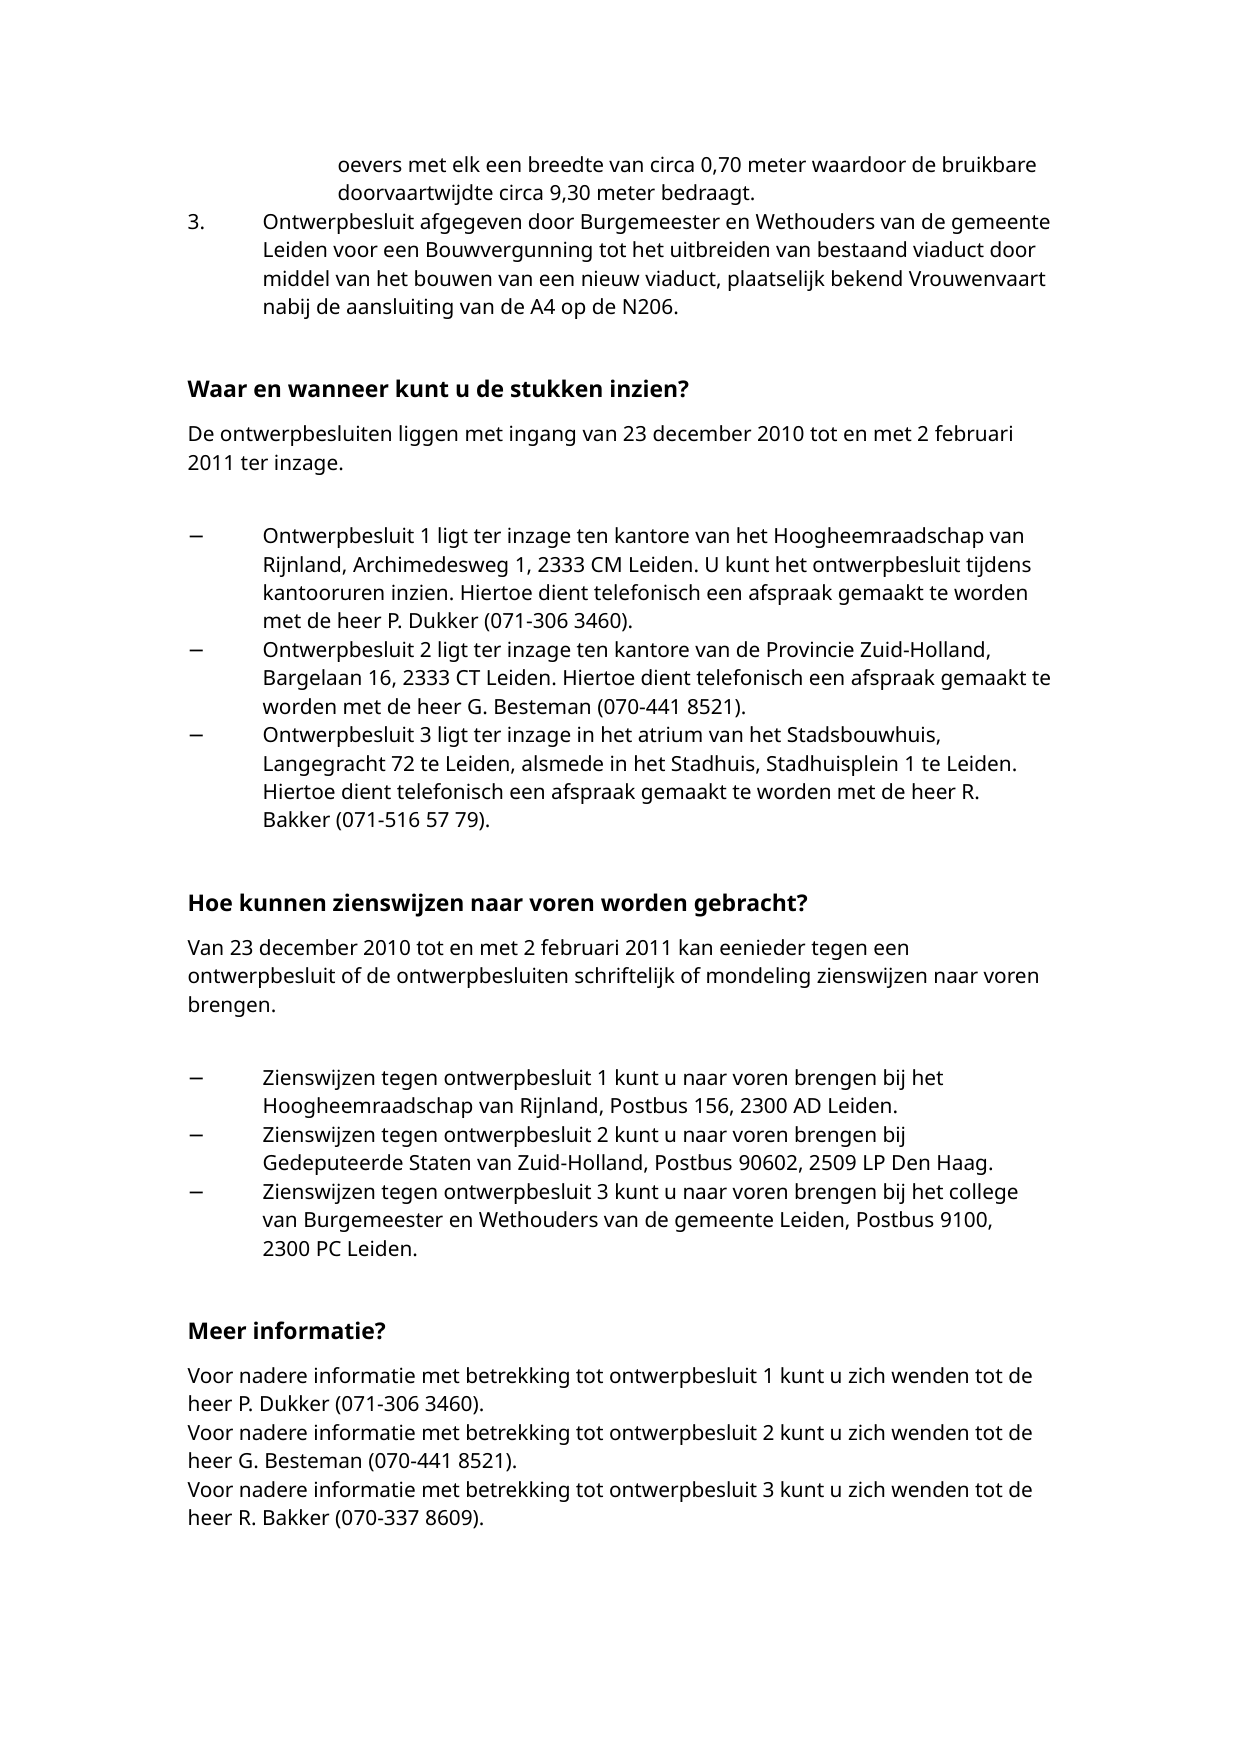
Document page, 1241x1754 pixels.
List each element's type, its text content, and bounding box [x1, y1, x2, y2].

list Ontwerpbesluit 3 ligt ter inzage in het atrium van het Stadsbouwhuis, Langegracht 72 te Leiden, alsmede in het Stadhuis, Stadhuisplein 1 te Leiden. Hiertoe dient telefonisch een afspraak gemaakt te worden met de heer R. Bakker (071-516 57 79). [187, 720, 1053, 834]
text Voor nadere informatie met betrekking tot ontwerpbesluit 1 kunt u zich wenden tot de heer P. Dukker (071-306 3460). [187, 1361, 1053, 1418]
text Van 23 december 2010 tot en met 2 februari 2011 kan eenieder tegen een ontwerpbesluit of de ontwerpbesluiten schriftelijk of mondeling zienswijzen naar voren brengen. [187, 933, 1053, 1018]
subtitle Waar en wanneer kunt u de stukken inzien? [187, 373, 1053, 404]
subtitle Meer informatie? [187, 1315, 1053, 1346]
text Voor nadere informatie met betrekking tot ontwerpbesluit 2 kunt u zich wenden tot de heer G. Besteman (070-441 8521). [187, 1418, 1053, 1475]
list Zienswijzen tegen ontwerpbesluit 3 kunt u naar voren brengen bij het college van Burgemeester en Wethouders van de gemeente Leiden, Postbus 9100, 2300 PC Leiden. [187, 1177, 1053, 1262]
list Ontwerpbesluit 1 ligt ter inzage ten kantore van het Hoogheemraadschap van Rijnland, Archimedesweg 1, 2333 CM Leiden. U kunt het ontwerpbesluit tijdens kantooruren inzien. Hiertoe dient telefonisch een afspraak gemaakt te worden met de heer P. Dukker (071-306 3460). [187, 521, 1053, 635]
text Voor nadere informatie met betrekking tot ontwerpbesluit 3 kunt u zich wenden tot de heer R. Bakker (070-337 8609). [187, 1475, 1053, 1532]
subtitle Hoe kunnen zienswijzen naar voren worden gebracht? [187, 887, 1053, 918]
list Zienswijzen tegen ontwerpbesluit 1 kunt u naar voren brengen bij het Hoogheemraadschap van Rijnland, Postbus 156, 2300 AD Leiden. [187, 1063, 1053, 1120]
list oevers met elk een breedte van circa 0,70 meter waardoor de bruikbare doorvaartwijdte circa 9,30 meter bedraagt. [262, 150, 1053, 207]
list Zienswijzen tegen ontwerpbesluit 2 kunt u naar voren brengen bij Gedeputeerde Staten van Zuid-Holland, Postbus 90602, 2509 LP Den Haag. [187, 1120, 1053, 1177]
text De ontwerpbesluiten liggen met ingang van 23 december 2010 tot en met 2 februari 2011 ter inzage. [187, 419, 1053, 476]
list Ontwerpbesluit afgegeven door Burgemeester en Wethouders van de gemeente Leiden voor een Bouwvergunning tot het uitbreiden van bestaand viaduct door middel van het bouwen van een nieuw viaduct, plaatselijk bekend Vrouwenvaart nabij de aansluiting van de A4 op de N206. [187, 207, 1053, 321]
list Ontwerpbesluit 2 ligt ter inzage ten kantore van de Provincie Zuid-Holland, Bargelaan 16, 2333 CT Leiden. Hiertoe dient telefonisch een afspraak gemaakt te worden met de heer G. Besteman (070-441 8521). [187, 635, 1053, 720]
